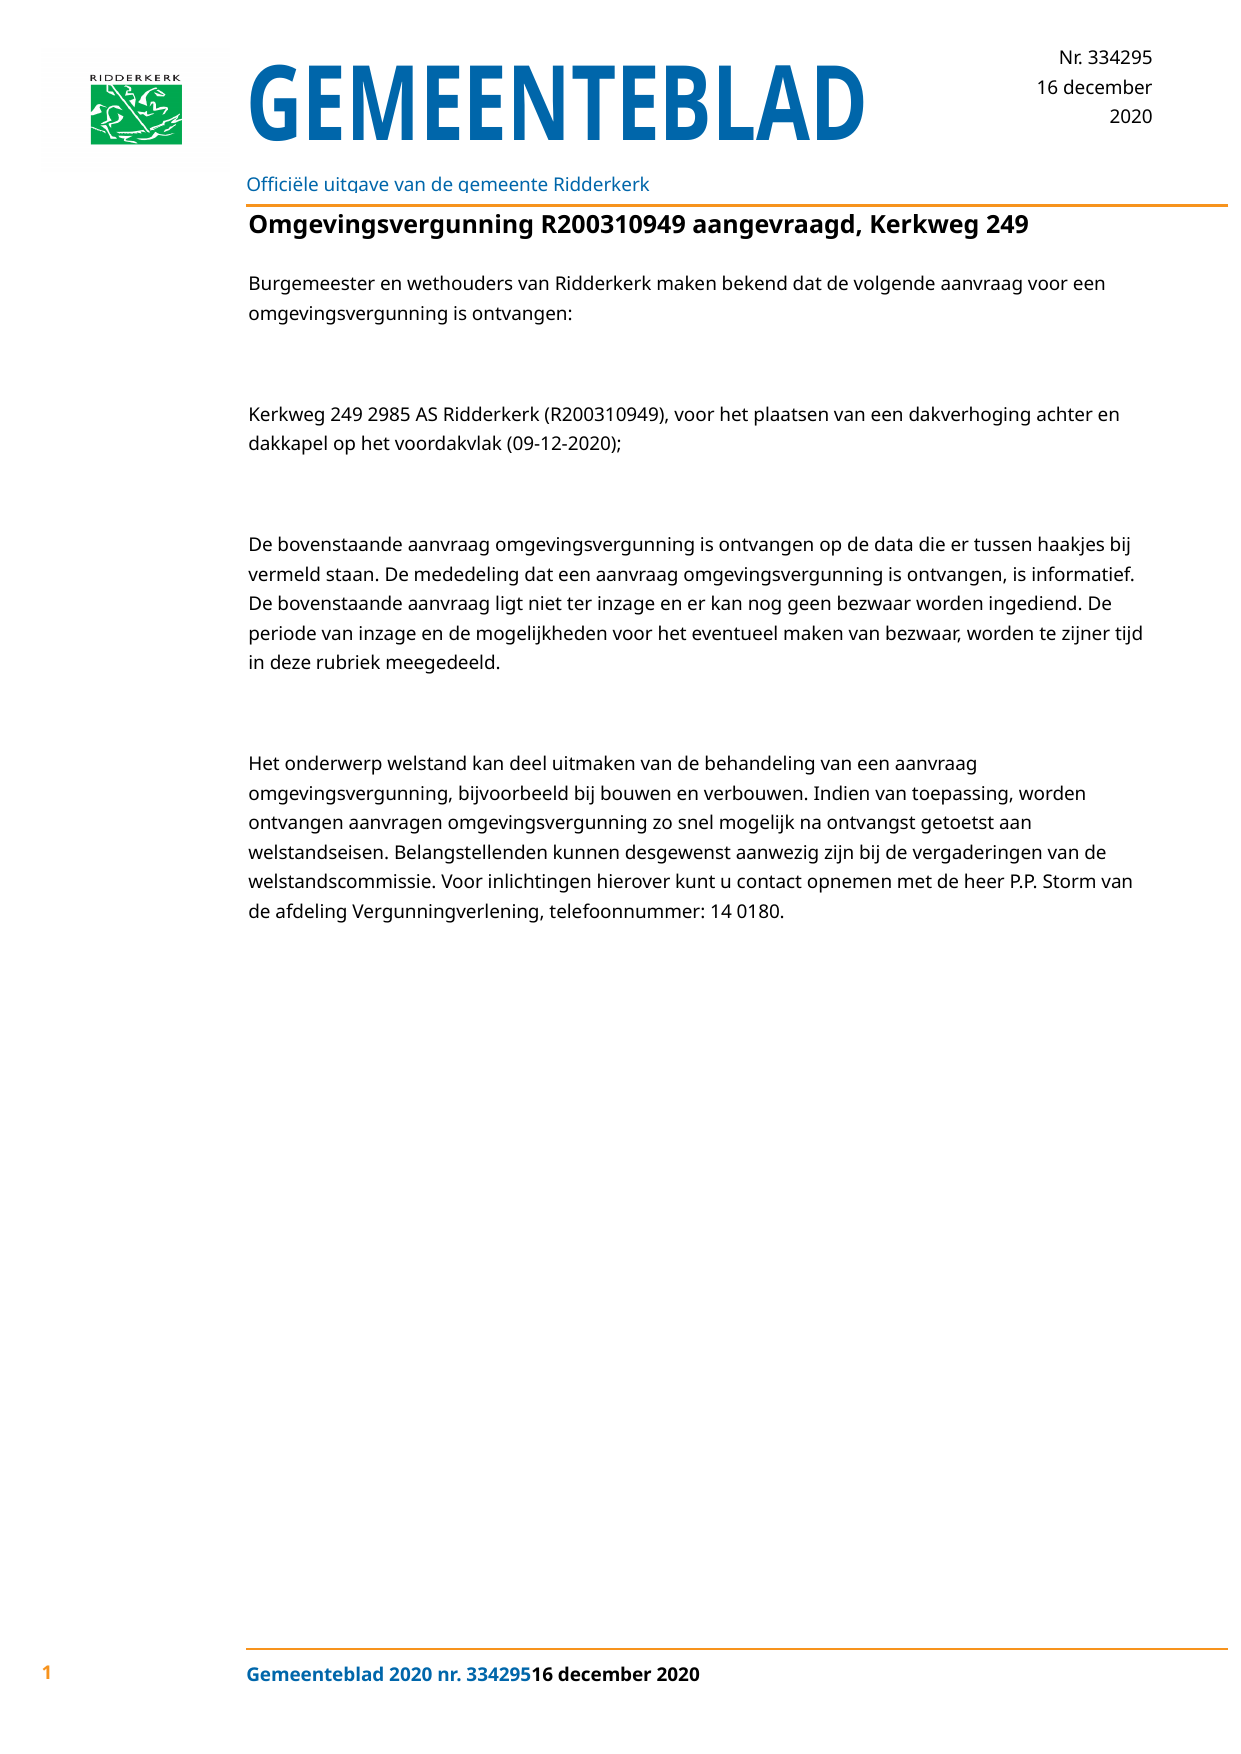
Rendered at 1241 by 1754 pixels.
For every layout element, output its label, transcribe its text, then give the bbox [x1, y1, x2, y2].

text Het onderwerp welstand kan deel uitmaken van de behandeling van een aanvraag omgevingsvergunning, bijvoorbeeld bij bouwen en verbouwen. Indien van toepassing, worden ontvangen aanvragen omgevingsvergunning zo snel mogelijk na ontvangst getoetst aan welstandseisen. Belangstellenden kunnen desgewenst aanwezig zijn bij de vergaderingen van de welstandscommissie. Voor inlichtingen hierover kunt u contact opnemen met de heer P.P. Storm van de afdeling Vergunningverlening, telefoonnummer: 14 0180. [248, 750, 1152, 924]
text Omgevingsvergunning R200310949 aangevraagd, Kerkweg 249 [248, 207, 1152, 241]
text Kerkweg 249 2985 AS Ridderkerk (R200310949), voor het plaatsen van een dakverhoging achter en dakkapel op het voordakvlak (09-12-2020); [248, 401, 1152, 456]
text De bovenstaande aanvraag omgevingsvergunning is ontvangen op de data die er tussen haakjes bij vermeld staan. De mededeling dat een aanvraag omgevingsvergunning is ontvangen, is informatief. De bovenstaande aanvraag ligt niet ter inzage en er kan nog geen bezwaar worden ingediend. De periode van inzage en de mogelijkheden voor het eventueel maken van bezwaar, worden te zijner tijd in deze rubriek meegedeeld. [248, 531, 1152, 675]
picture [41, 47, 231, 172]
text Burgemeester en wethouders van Ridderkerk maken bekend dat de volgende aanvraag voor een omgevingsvergunning is ontvangen: [248, 270, 1152, 326]
